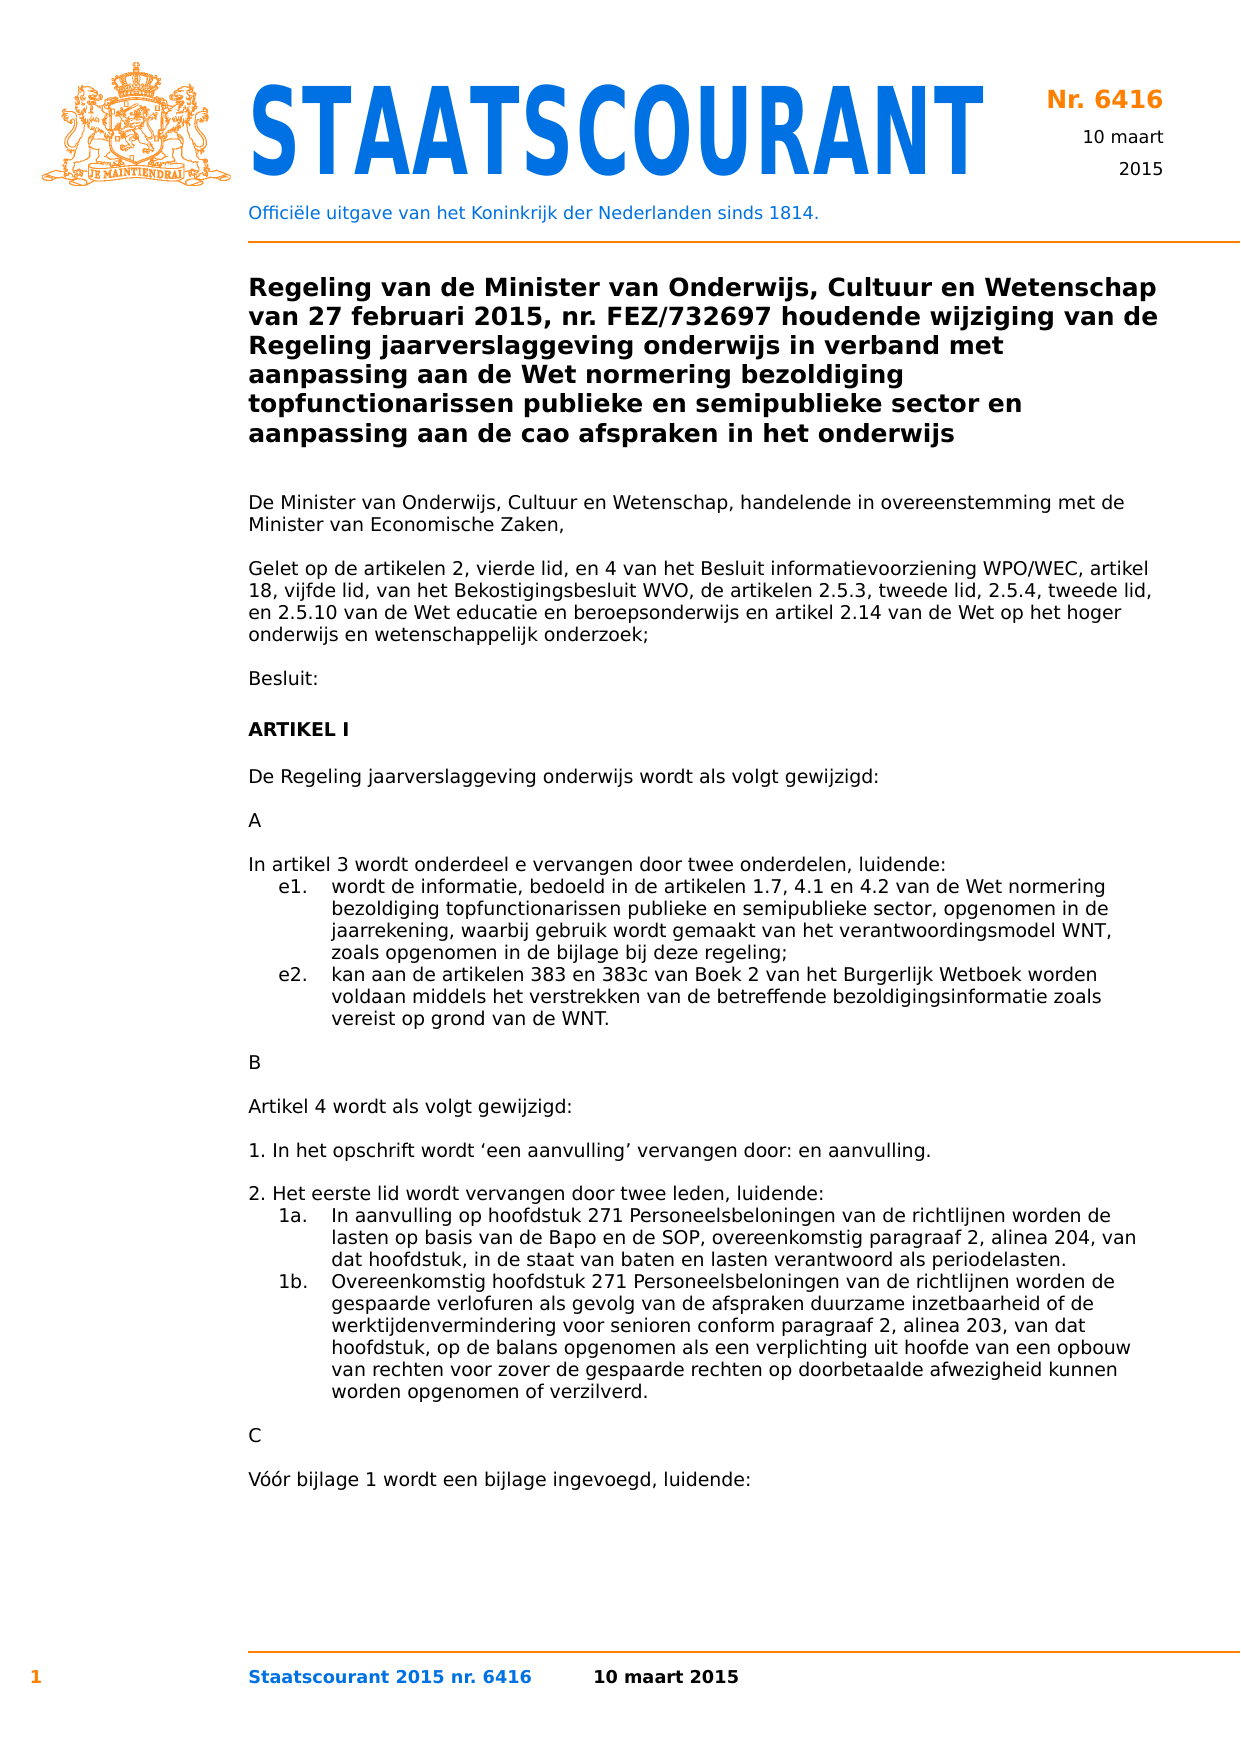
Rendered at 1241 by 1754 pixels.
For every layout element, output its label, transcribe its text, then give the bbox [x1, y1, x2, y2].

table_header STAATSCOURANT [248, 62, 998, 203]
table_header Nr. 6416 [998, 62, 1240, 121]
text e2. kan aan de artikelen 383 en 383c van Boek 2 van het Burgerlijk Wetboek worden voldaan middels het verstrekken van de betreffende bezoldigingsinformatie zoals vereist op grond van de WNT. [278, 964, 1163, 1030]
text 2. Het eerste lid wordt vervangen door twee leden, luidende: [248, 1183, 1163, 1205]
subtitle Regeling van de Minister van Onderwijs, Cultuur en Wetenschap van 27 februari 2015, nr. FEZ/732697 houdende wijziging van de Regeling jaarverslaggeving onderwijs in verband met aanpassing aan de Wet normering bezoldiging topfunctionarissen publieke en semipublieke sector en aanpassing aan de cao afspraken in het onderwijs [248, 273, 1163, 448]
text B [248, 1052, 1163, 1074]
text In artikel 3 wordt onderdeel e vervangen door twee onderdelen, luidende: [248, 854, 1163, 876]
subtitle ARTIKEL I [248, 719, 1163, 741]
text Vóór bijlage 1 wordt een bijlage ingevoegd, luidende: [248, 1469, 1163, 1491]
text Artikel 4 wordt als volgt gewijzigd: [248, 1096, 1163, 1118]
text De Regeling jaarverslaggeving onderwijs wordt als volgt gewijzigd: [248, 766, 1163, 788]
text Besluit: [248, 667, 1163, 689]
text A [248, 810, 1163, 832]
text De Minister van Onderwijs, Cultuur en Wetenschap, handelende in overeenstemming met de Minister van Economische Zaken, [248, 492, 1163, 536]
table_cell 10 maart [998, 121, 1240, 153]
picture [41, 62, 231, 186]
text e1. wordt de informatie, bedoeld in de artikelen 1.7, 4.1 en 4.2 van de Wet normering bezoldiging topfunctionarissen publieke en semipublieke sector, opgenomen in de jaarrekening, waarbij gebruik wordt gemaakt van het verantwoordingsmodel WNT, zoals opgenomen in de bijlage bij deze regeling; [278, 876, 1163, 964]
table_header [25, 62, 248, 241]
text Gelet op de artikelen 2, vierde lid, en 4 van het Besluit informatievoorziening WPO/WEC, artikel 18, vijfde lid, van het Bekostigingsbesluit WVO, de artikelen 2.5.3, tweede lid, 2.5.4, tweede lid, en 2.5.10 van de Wet educatie en beroepsonderwijs en artikel 2.14 van de Wet op het hoger onderwijs en wetenschappelijk onderzoek; [248, 558, 1163, 646]
text 1. In het opschrift wordt ‘een aanvulling’ vervangen door: en aanvulling. [248, 1139, 1163, 1161]
text 1b. Overeenkomstig hoofdstuk 271 Personeelsbeloningen van de richtlijnen worden de gespaarde verlofuren als gevolg van de afspraken duurzame inzetbaarheid of de werktijdenvermindering voor senioren conform paragraaf 2, alinea 203, van dat hoofdstuk, op de balans opgenomen als een verplichting uit hoofde van een opbouw van rechten voor zover de gespaarde rechten op doorbetaalde afwezigheid kunnen worden opgenomen of verzilverd. [278, 1271, 1163, 1403]
text C [248, 1425, 1163, 1447]
table_cell 2015 [998, 153, 1240, 203]
text 1a. In aanvulling op hoofdstuk 271 Personeelsbeloningen van de richtlijnen worden de lasten op basis van de Bapo en de SOP, overeenkomstig paragraaf 2, alinea 204, van dat hoofdstuk, in de staat van baten en lasten verantwoord als periodelasten. [278, 1205, 1163, 1271]
table_cell Officiële uitgave van het Koninkrijk der Nederlanden sinds 1814. [248, 203, 1240, 241]
